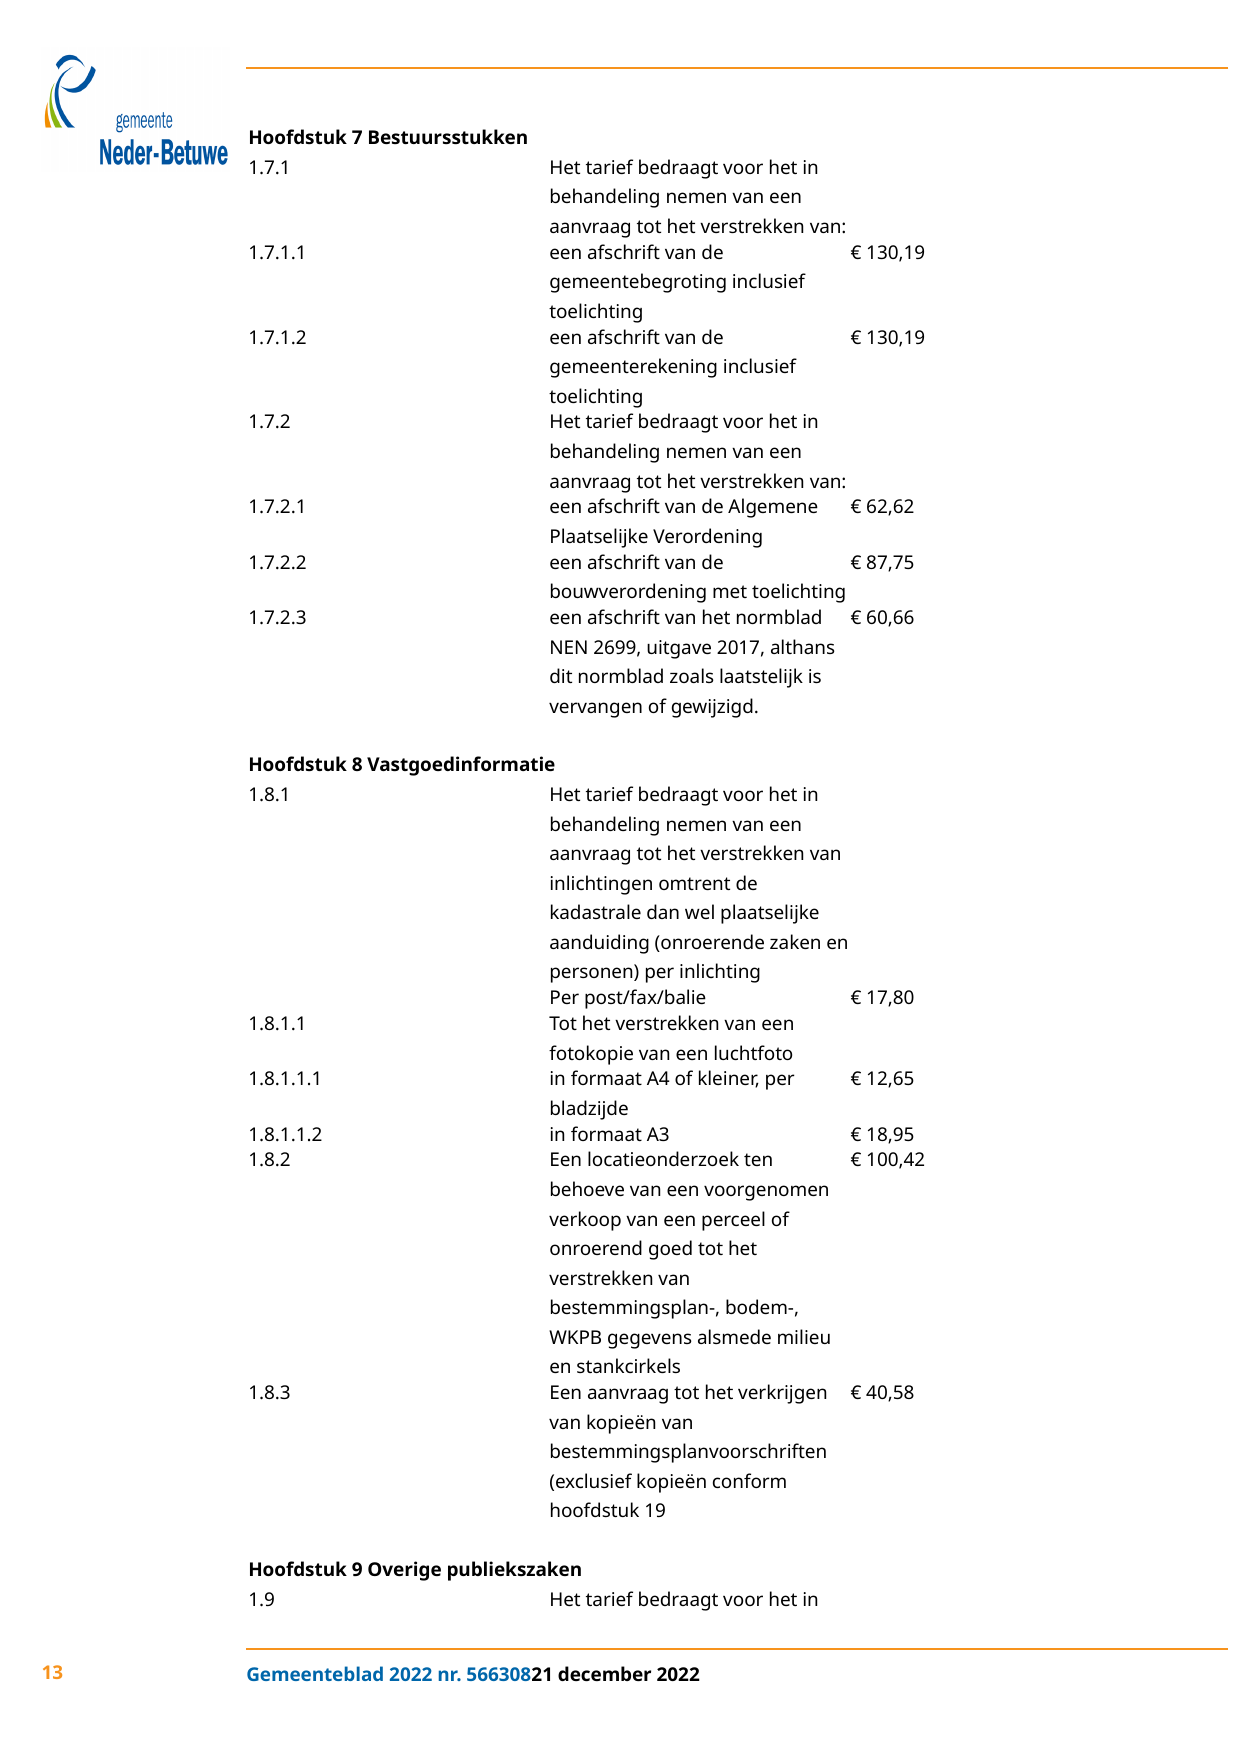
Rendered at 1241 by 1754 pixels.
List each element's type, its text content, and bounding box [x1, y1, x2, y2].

table_header [850, 154, 1152, 239]
table_cell Een aanvraag tot het verkrijgen van kopieën van bestemmingsplanvoorschriften (exclusief kopieën conform hoofdstuk 19 [549, 1379, 850, 1523]
table_header [850, 781, 1152, 984]
table_cell 1.7.2 [248, 409, 549, 494]
text Hoofdstuk 9 Overige publiekszaken [248, 1556, 1152, 1582]
table_header 1.9 [248, 1586, 549, 1612]
table_cell 1.7.2.1 [248, 494, 549, 549]
table_header Het tarief bedraagt voor het in behandeling nemen van een aanvraag tot het verstrekken van inlichtingen omtrent de kadastrale dan wel plaatselijke aanduiding (onroerende zaken en personen) per inlichting [549, 781, 850, 984]
table_cell in formaat A3 [549, 1121, 850, 1147]
text Hoofdstuk 7 Bestuursstukken [248, 124, 1152, 150]
table_cell 1.7.1.1 [248, 239, 549, 324]
table_cell € 130,19 [850, 239, 1152, 324]
table_cell Het tarief bedraagt voor het in behandeling nemen van een aanvraag tot het verstrekken van: [549, 409, 850, 494]
table_cell een afschrift van de gemeenterekening inclusief toelichting [549, 324, 850, 409]
table_cell € 130,19 [850, 324, 1152, 409]
table_cell [850, 409, 1152, 494]
table_cell 1.8.2 [248, 1147, 549, 1379]
picture [41, 47, 231, 172]
table_cell [850, 1010, 1152, 1066]
table_cell een afschrift van de bouwverordening met toelichting [549, 549, 850, 604]
table_cell € 18,95 [850, 1121, 1152, 1147]
table_header [850, 1586, 1152, 1612]
table_cell € 100,42 [850, 1147, 1152, 1379]
table_header 1.8.1 [248, 781, 549, 984]
table_cell € 87,75 [850, 549, 1152, 604]
table_cell 1.8.1.1.2 [248, 1121, 549, 1147]
table_cell 1.8.1.1 [248, 1010, 549, 1066]
table_cell [248, 985, 549, 1010]
table_cell 1.8.3 [248, 1379, 549, 1523]
table_cell een afschrift van het normblad NEN 2699, uitgave 2017, althans dit normblad zoals laatstelijk is vervangen of gewijzigd. [549, 604, 850, 719]
table_cell 1.7.2.3 [248, 604, 549, 719]
table_cell een afschrift van de Algemene Plaatselijke Verordening [549, 494, 850, 549]
table_cell € 60,66 [850, 604, 1152, 719]
table_header 1.7.1 [248, 154, 549, 239]
table_header Het tarief bedraagt voor het in behandeling nemen van een aanvraag tot het verstrekken van: [549, 154, 850, 239]
table_cell Tot het verstrekken van een fotokopie van een luchtfoto [549, 1010, 850, 1066]
table_cell € 17,80 [850, 985, 1152, 1010]
text Hoofdstuk 8 Vastgoedinformatie [248, 752, 1152, 777]
table_cell € 40,58 [850, 1379, 1152, 1523]
table_cell 1.7.2.2 [248, 549, 549, 604]
table_cell € 62,62 [850, 494, 1152, 549]
table_header Het tarief bedraagt voor het in [549, 1586, 850, 1612]
table_cell in formaat A4 of kleiner, per bladzijde [549, 1066, 850, 1121]
table_cell 1.7.1.2 [248, 324, 549, 409]
table_cell € 12,65 [850, 1066, 1152, 1121]
table_cell Per post/fax/balie [549, 985, 850, 1010]
table_cell 1.8.1.1.1 [248, 1066, 549, 1121]
table_cell een afschrift van de gemeentebegroting inclusief toelichting [549, 239, 850, 324]
table_cell Een locatieonderzoek ten behoeve van een voorgenomen verkoop van een perceel of onroerend goed tot het verstrekken van bestemmingsplan-, bodem-, WKPB gegevens alsmede milieu en stankcirkels [549, 1147, 850, 1379]
